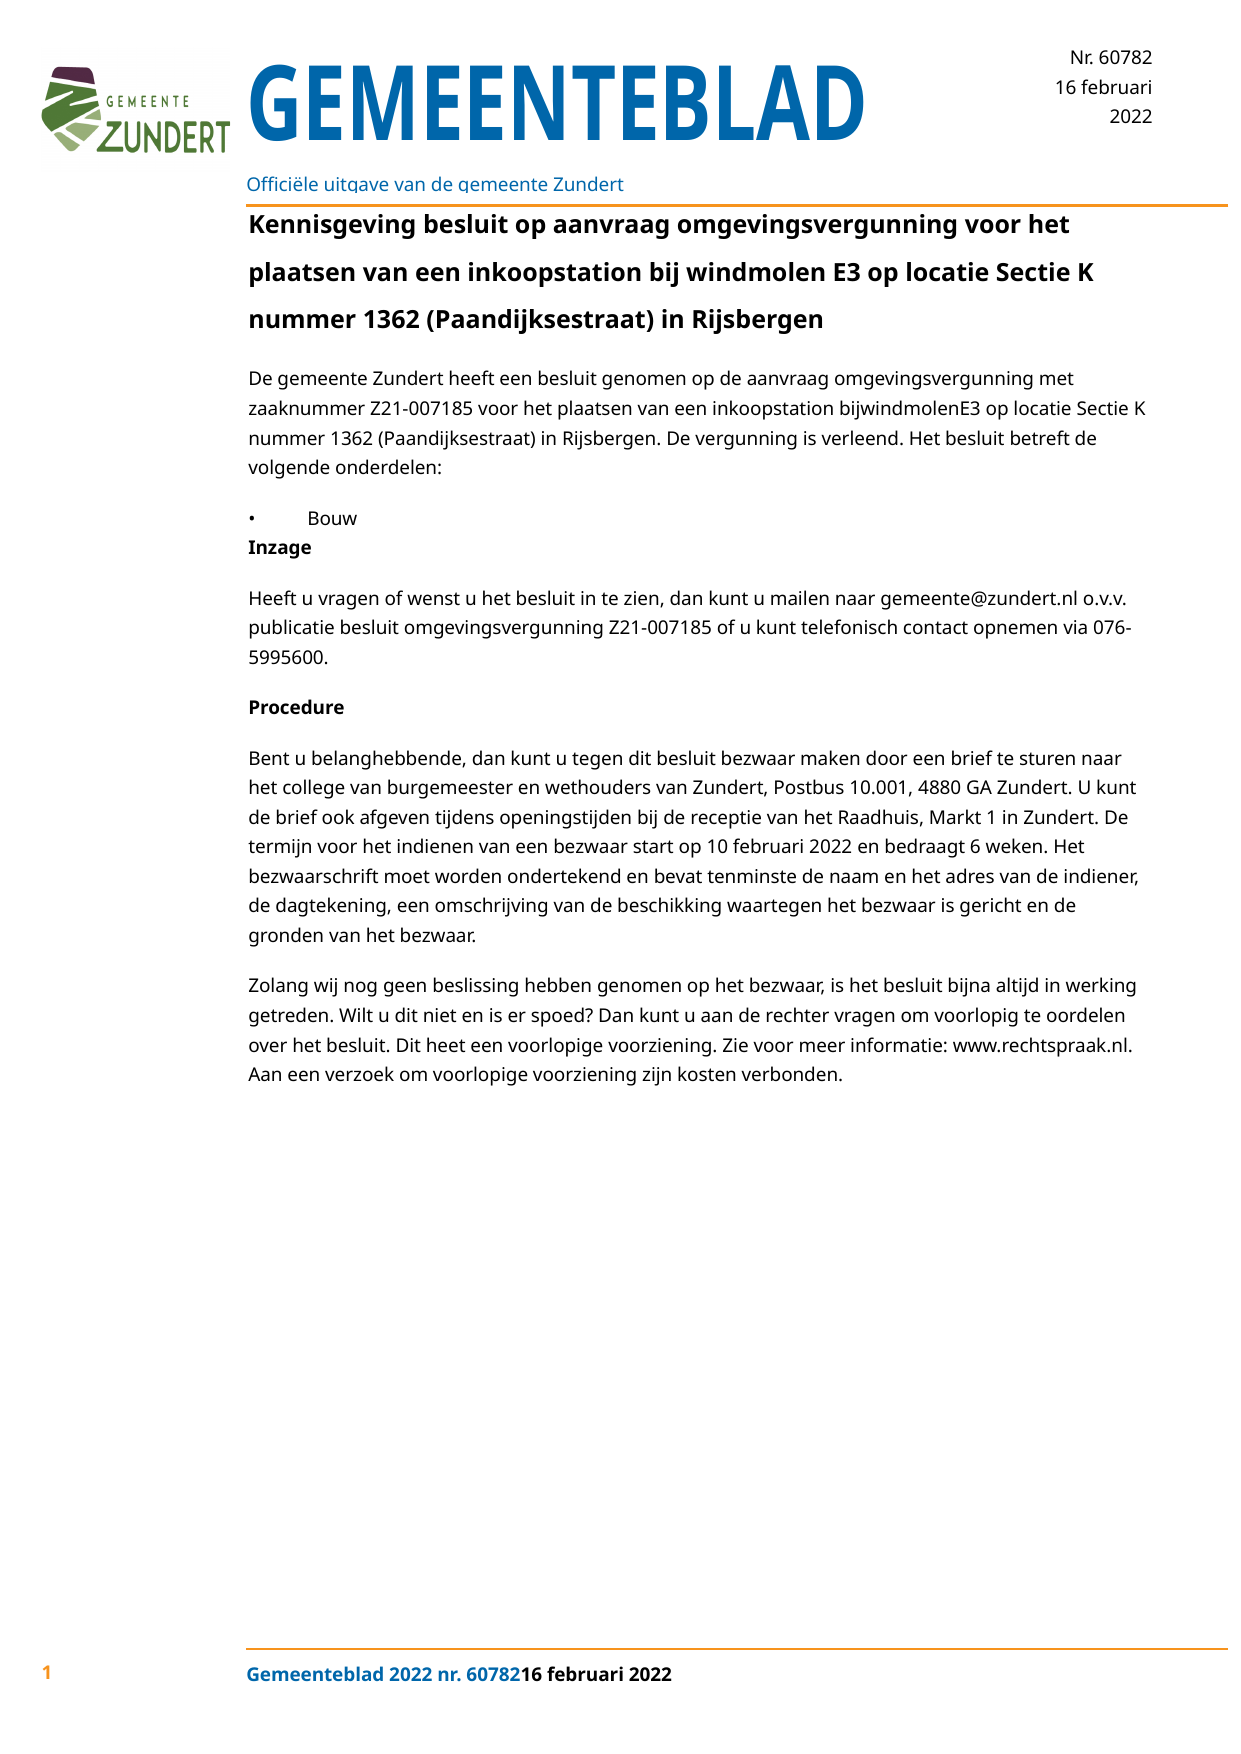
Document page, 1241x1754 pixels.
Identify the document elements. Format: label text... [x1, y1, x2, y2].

text Kennisgeving besluit op aanvraag omgevingsvergunning voor het plaatsen van een inkoopstation bij windmolen E3 op locatie Sectie K nummer 1362 (Paandijksestraat) in Rijsbergen [248, 207, 1152, 336]
text Bent u belanghebbende, dan kunt u tegen dit besluit bezwaar maken door een brief te sturen naar het college van burgemeester en wethouders van Zundert, Postbus 10.001, 4880 GA Zundert. U kunt de brief ook afgeven tijdens openingstijden bij de receptie van het Raadhuis, Markt 1 in Zundert. De termijn voor het indienen van een bezwaar start op 10 februari 2022 en bedraagt 6 weken. Het bezwaarschrift moet worden ondertekend en bevat tenminste de naam en het adres van de indiener, de dagtekening, een omschrijving van de beschikking waartegen het bezwaar is gericht en de gronden van het bezwaar. [248, 745, 1152, 948]
text Procedure [248, 694, 1152, 720]
text Heeft u vragen of wenst u het besluit in te zien, dan kunt u mailen naar gemeente@zundert.nl o.v.v. publicatie besluit omgevingsvergunning Z21-007185 of u kunt telefonisch contact opnemen via 076-5995600. [248, 585, 1152, 669]
text De gemeente Zundert heeft een besluit genomen op de aanvraag omgevingsvergunning met zaaknummer Z21-007185 voor het plaatsen van een inkoopstation bijwindmolenE3 op locatie Sectie K nummer 1362 (Paandijksestraat) in Rijsbergen. De vergunning is verleend. Het besluit betreft de volgende onderdelen: [248, 366, 1152, 480]
text Inzage [248, 534, 1152, 560]
text Zolang wij nog geen beslissing hebben genomen op het bezwaar, is het besluit bijna altijd in werking getreden. Wilt u dit niet en is er spoed? Dan kunt u aan de rechter vragen om voorlopig te oordelen over het besluit. Dit heet een voorlopige voorziening. Zie voor meer informatie: www.rechtspraak.nl. Aan een verzoek om voorlopige voorziening zijn kosten verbonden. [248, 973, 1152, 1087]
list Bouw [248, 505, 1152, 530]
picture [41, 47, 231, 172]
